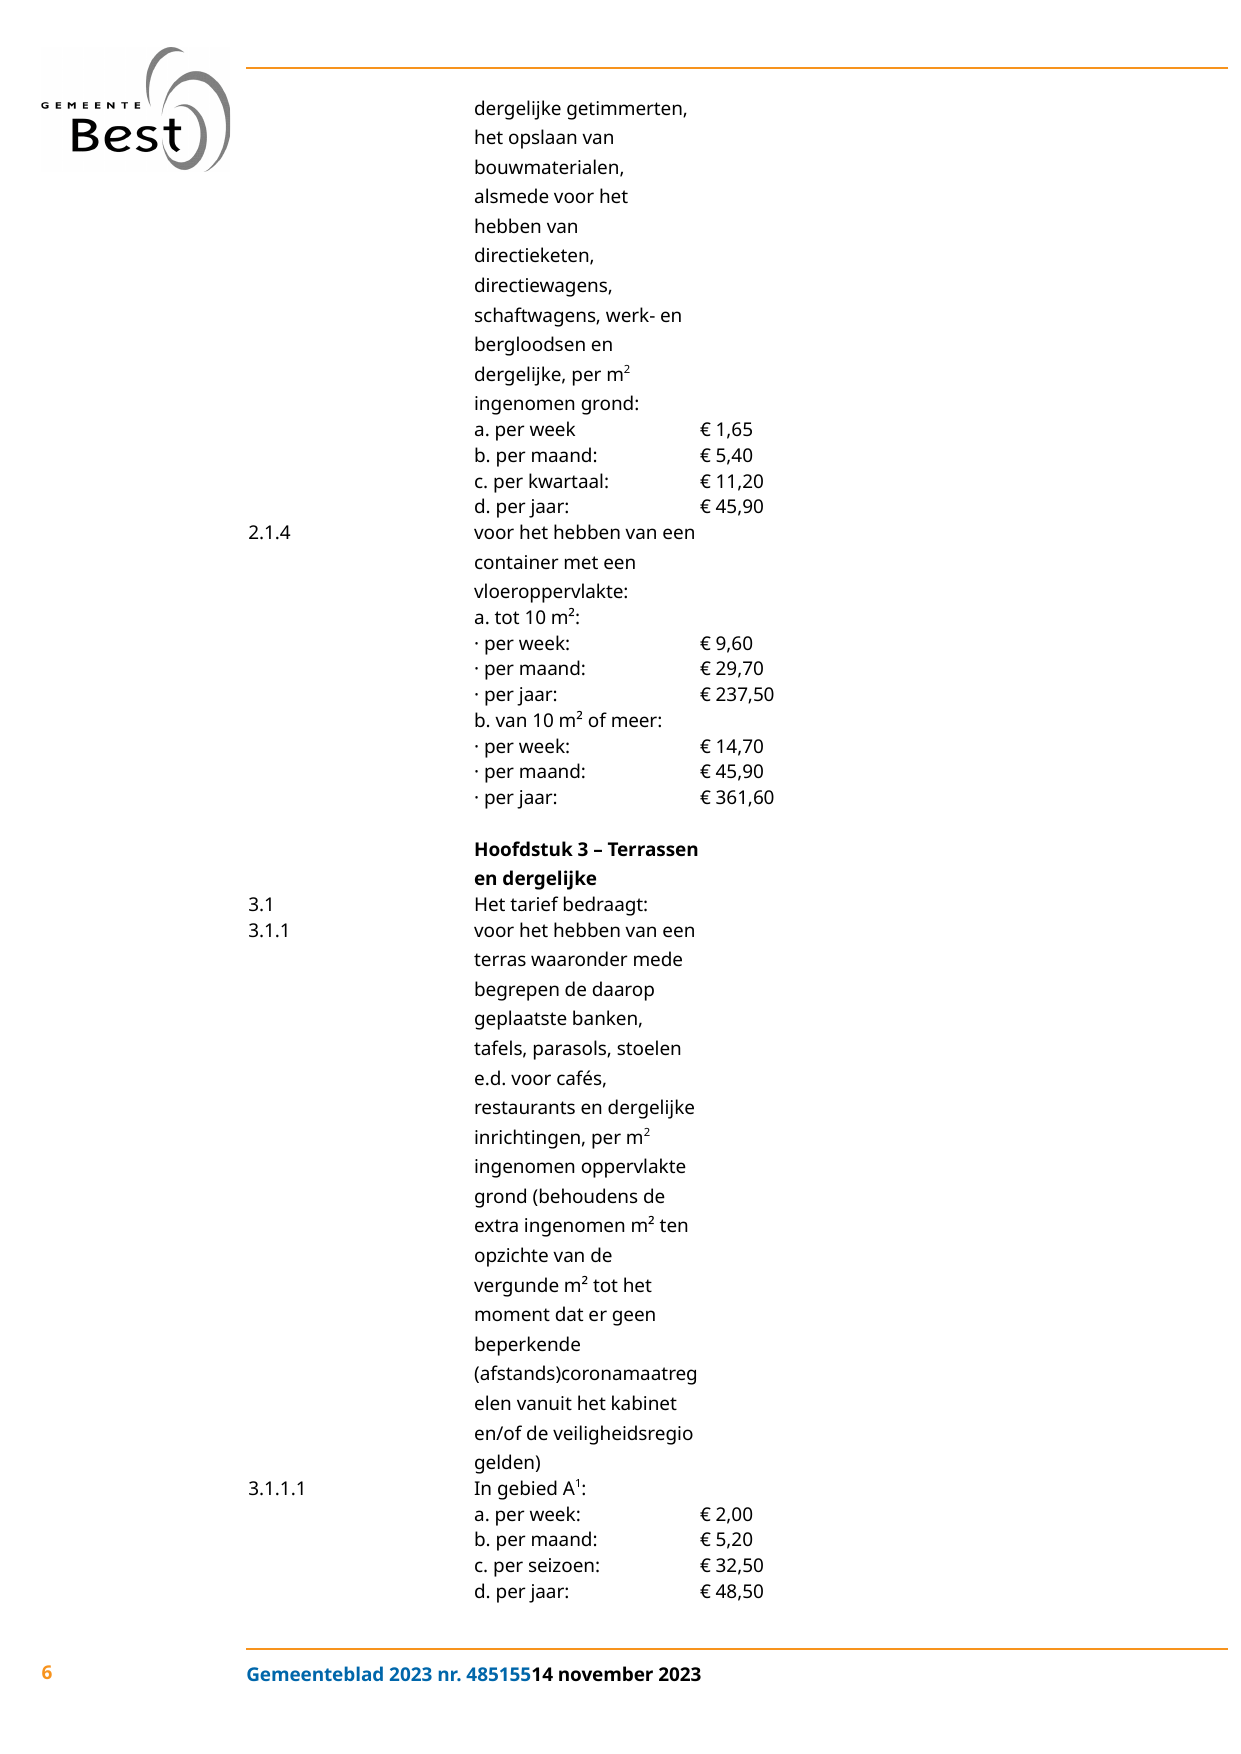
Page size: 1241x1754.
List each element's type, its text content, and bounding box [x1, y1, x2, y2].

table_cell € 361,60 [700, 784, 926, 810]
table_cell 2.1.4 [248, 519, 474, 810]
table_cell € 45,90 [700, 494, 926, 519]
table_cell 3.1.1.1 [248, 1475, 474, 1604]
table_cell d. per jaar: [474, 494, 700, 519]
table_cell · per jaar: [474, 681, 700, 707]
table_cell [700, 891, 926, 917]
table_cell [248, 810, 474, 836]
table_cell [248, 95, 474, 519]
table_cell € 2,00 [700, 1501, 926, 1526]
table_cell dergelijke getimmerten, het opslaan van bouwmaterialen, alsmede voor het hebben van directieketen, directiewagens, schaftwagens, werk- en bergloodsen en dergelijke, per m2 ingenomen grond: [474, 95, 700, 416]
table_cell € 1,65 [700, 416, 926, 442]
table_cell € 45,90 [700, 759, 926, 784]
table_cell Hoofdstuk 3 – Terrassen en dergelijke [474, 836, 700, 891]
table_cell [700, 604, 926, 630]
table_cell [248, 836, 474, 891]
table_cell [700, 95, 926, 416]
table_cell · per maand: [474, 656, 700, 681]
table_cell [700, 1475, 926, 1501]
table_cell · per week: [474, 630, 700, 656]
table_cell € 14,70 [700, 733, 926, 758]
table_cell a. per week [474, 416, 700, 442]
table_cell € 5,20 [700, 1526, 926, 1552]
table_cell € 48,50 [700, 1578, 926, 1604]
table_cell € 32,50 [700, 1552, 926, 1578]
table_cell a. per week: [474, 1501, 700, 1526]
table_cell a. tot 10 m²: [474, 604, 700, 630]
table_cell b. van 10 m² of meer: [474, 707, 700, 733]
table_cell · per maand: [474, 759, 700, 784]
picture [41, 47, 231, 172]
table_cell [926, 861, 1152, 891]
table_cell In gebied A1: [474, 1475, 700, 1501]
table_cell € 5,40 [700, 442, 926, 468]
table_cell voor het hebben van een terras waaronder mede begrepen de daarop geplaatste banken, tafels, parasols, stoelen e.d. voor cafés, restaurants en dergelijke inrichtingen, per m2 ingenomen oppervlakte grond (behoudens de extra ingenomen m² ten opzichte van de vergunde m² tot het moment dat er geen beperkende (afstands)coronamaatregelen vanuit het kabinet en/of de veiligheidsregio gelden) [474, 917, 700, 1475]
table_cell b. per maand: [474, 442, 700, 468]
table_cell voor het hebben van een container met een vloeroppervlakte: [474, 519, 700, 604]
table_cell 3.1 [248, 891, 474, 917]
table_cell [700, 836, 926, 891]
table_cell · per jaar: [474, 784, 700, 810]
table_cell [700, 810, 926, 836]
table_cell c. per seizoen: [474, 1552, 700, 1578]
table_cell € 11,20 [700, 468, 926, 493]
table_cell [474, 810, 700, 836]
table_cell Het tarief bedraagt: [474, 891, 700, 917]
table_cell € 237,50 [700, 681, 926, 707]
table_cell 3.1.1 [248, 917, 474, 1475]
table_cell [700, 707, 926, 733]
table_cell d. per jaar: [474, 1578, 700, 1604]
table_cell [700, 519, 926, 604]
table_cell b. per maand: [474, 1526, 700, 1552]
table_cell € 9,60 [700, 630, 926, 656]
table_cell [700, 917, 926, 1475]
table_cell · per week: [474, 733, 700, 758]
table_cell € 29,70 [700, 656, 926, 681]
table_cell c. per kwartaal: [474, 468, 700, 493]
